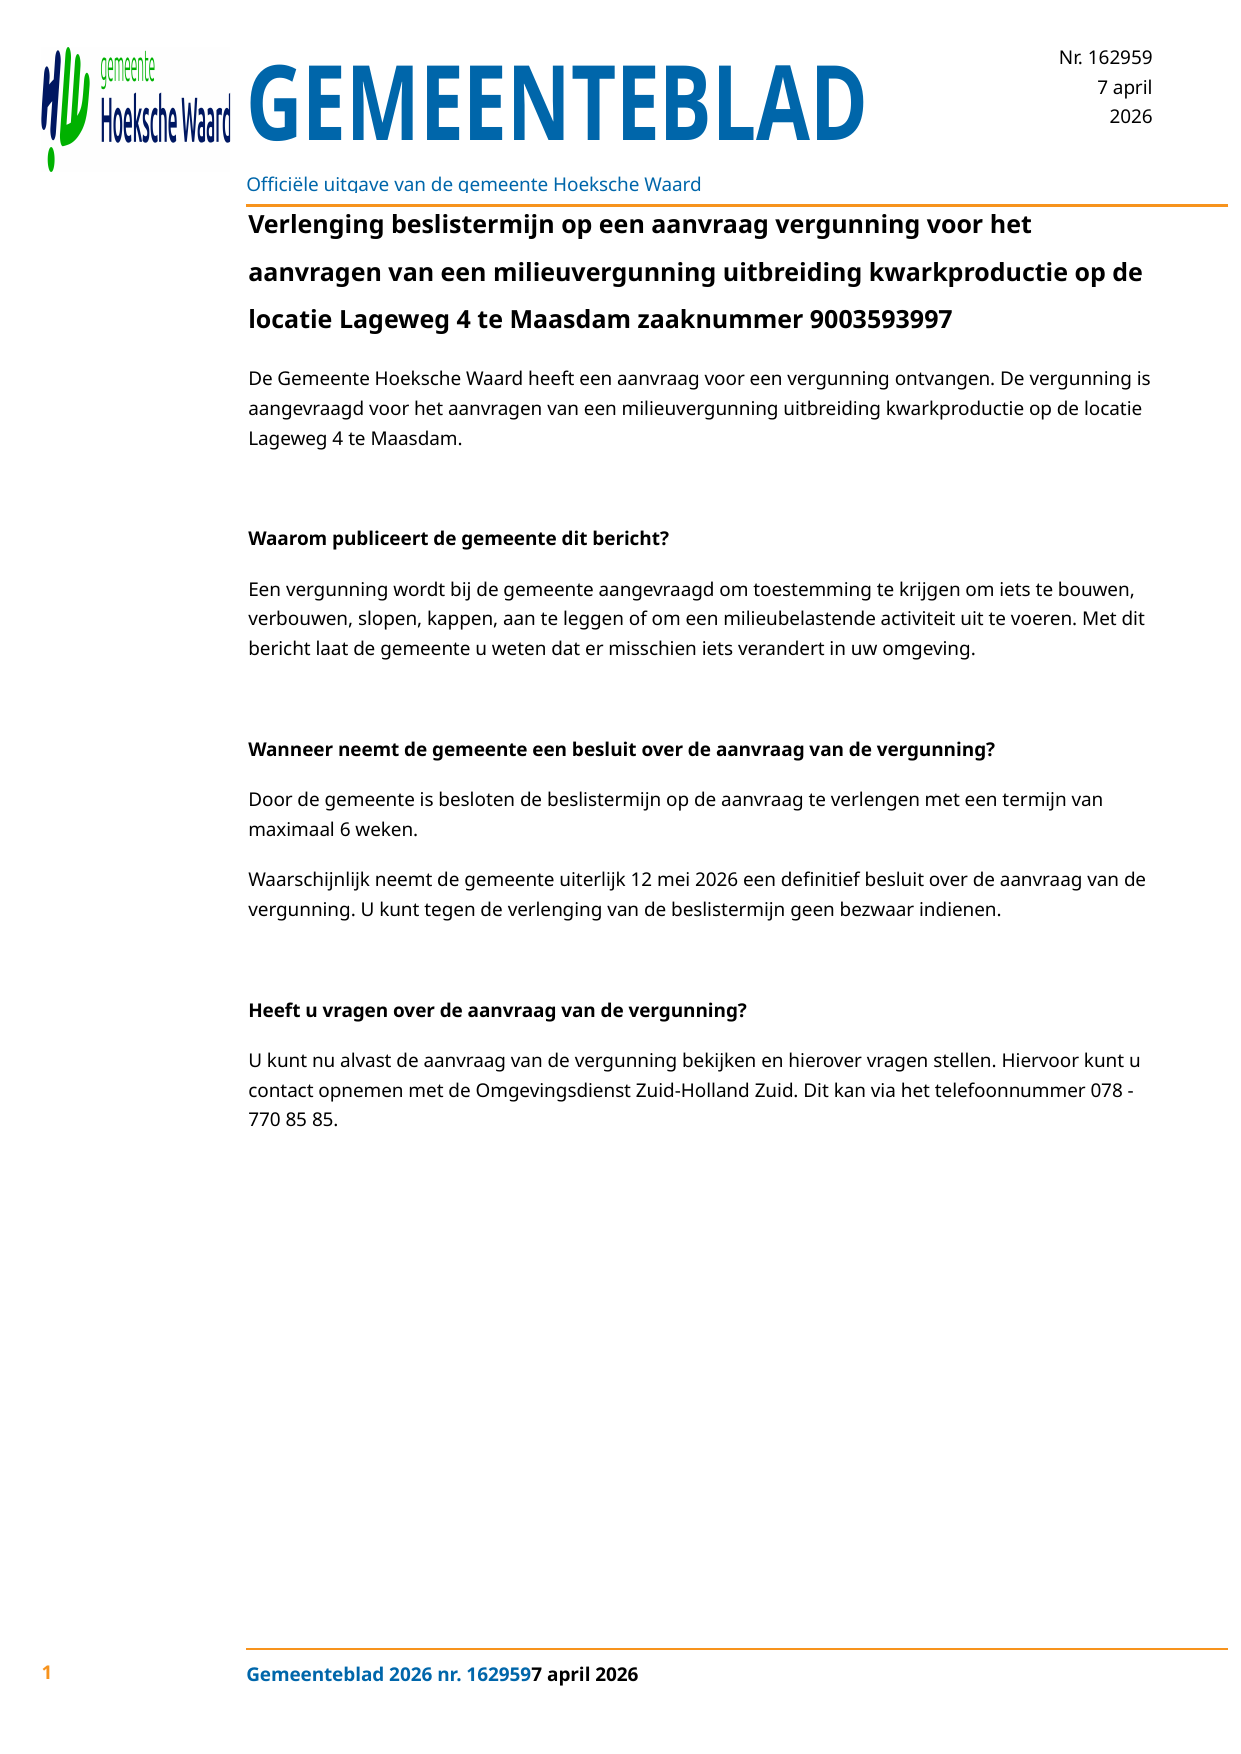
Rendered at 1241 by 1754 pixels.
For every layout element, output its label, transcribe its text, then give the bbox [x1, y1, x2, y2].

text Door de gemeente is besloten de beslistermijn op de aanvraag te verlengen met een termijn van maximaal 6 weken. [248, 786, 1152, 842]
picture [41, 47, 231, 172]
text Waarom publiceert de gemeente dit bericht? [248, 526, 1152, 551]
text De Gemeente Hoeksche Waard heeft een aanvraag voor een vergunning ontvangen. De vergunning is aangevraagd voor het aanvragen van een milieuvergunning uitbreiding kwarkproductie op de locatie Lageweg 4 te Maasdam. [248, 366, 1152, 450]
text Verlenging beslistermijn op een aanvraag vergunning voor het aanvragen van een milieuvergunning uitbreiding kwarkproductie op de locatie Lageweg 4 te Maasdam zaaknummer 9003593997 [248, 207, 1152, 336]
text U kunt nu alvast de aanvraag van de vergunning bekijken en hierover vragen stellen. Hiervoor kunt u contact opnemen met de Omgevingsdienst Zuid-Holland Zuid. Dit kan via het telefoonnummer 078 - 770 85 85. [248, 1047, 1152, 1132]
text Een vergunning wordt bij de gemeente aangevraagd om toestemming te krijgen om iets te bouwen, verbouwen, slopen, kappen, aan te leggen of om een milieubelastende activiteit uit te voeren. Met dit bericht laat de gemeente u weten dat er misschien iets verandert in uw omgeving. [248, 576, 1152, 661]
text Waarschijnlijk neemt de gemeente uiterlijk 12 mei 2026 een definitief besluit over de aanvraag van de vergunning. U kunt tegen de verlenging van de beslistermijn geen bezwaar indienen. [248, 866, 1152, 922]
text Heeft u vragen over de aanvraag van de vergunning? [248, 997, 1152, 1022]
text Wanneer neemt de gemeente een besluit over de aanvraag van de vergunning? [248, 736, 1152, 762]
